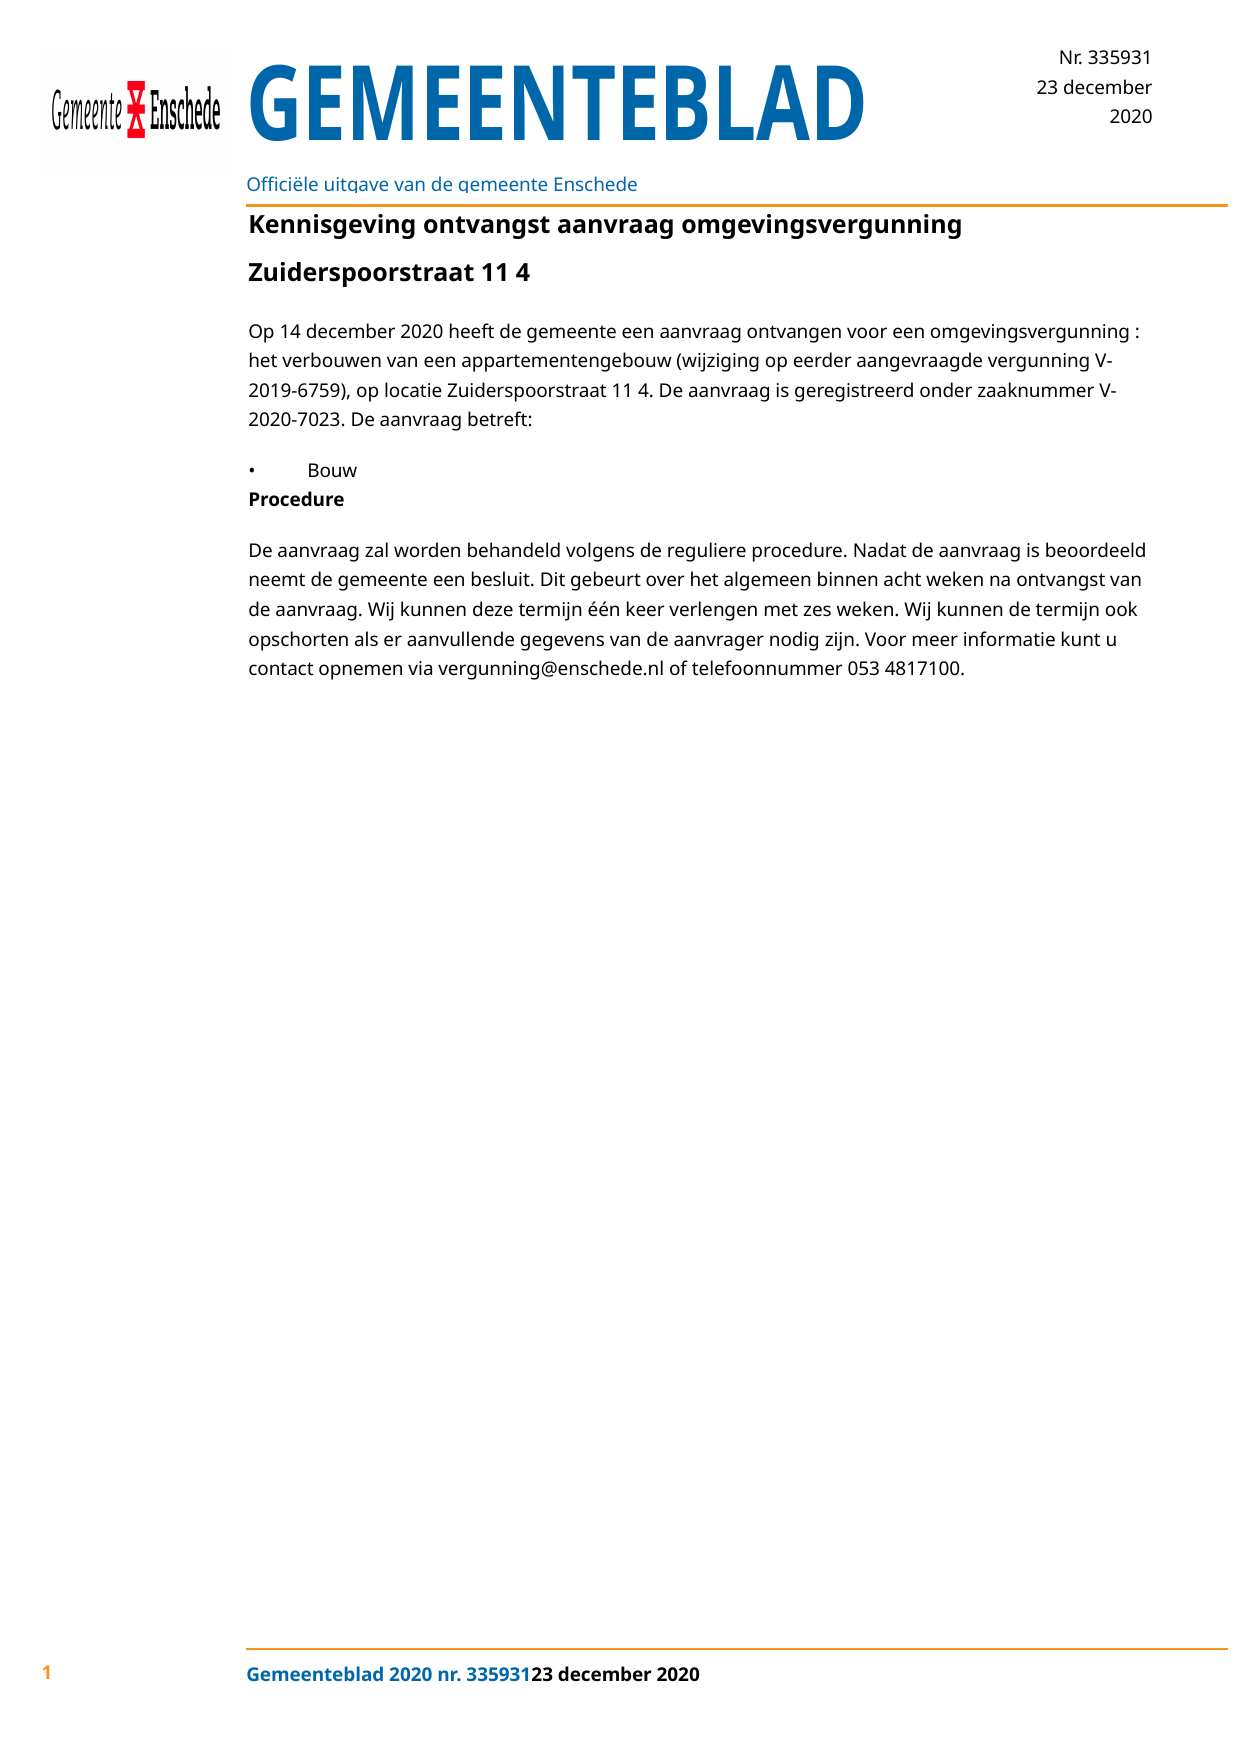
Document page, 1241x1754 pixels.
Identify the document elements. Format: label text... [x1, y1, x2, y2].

text Procedure [248, 487, 1152, 512]
text Kennisgeving ontvangst aanvraag omgevingsvergunning Zuiderspoorstraat 11 4 [248, 207, 1152, 288]
picture [41, 47, 231, 172]
text Op 14 december 2020 heeft de gemeente een aanvraag ontvangen voor een omgevingsvergunning : het verbouwen van een appartementengebouw (wijziging op eerder aangevraagde vergunning V-2019-6759), op locatie Zuiderspoorstraat 11 4. De aanvraag is geregistreerd onder zaaknummer V-2020-7023. De aanvraag betreft: [248, 318, 1152, 432]
list Bouw [248, 457, 1152, 483]
text De aanvraag zal worden behandeld volgens de reguliere procedure. Nadat de aanvraag is beoordeeld neemt de gemeente een besluit. Dit gebeurt over het algemeen binnen acht weken na ontvangst van de aanvraag. Wij kunnen deze termijn één keer verlengen met zes weken. Wij kunnen de termijn ook opschorten als er aanvullende gegevens van de aanvrager nodig zijn. Voor meer informatie kunt u contact opnemen via vergunning@enschede.nl of telefoonnummer 053 4817100. [248, 537, 1152, 681]
